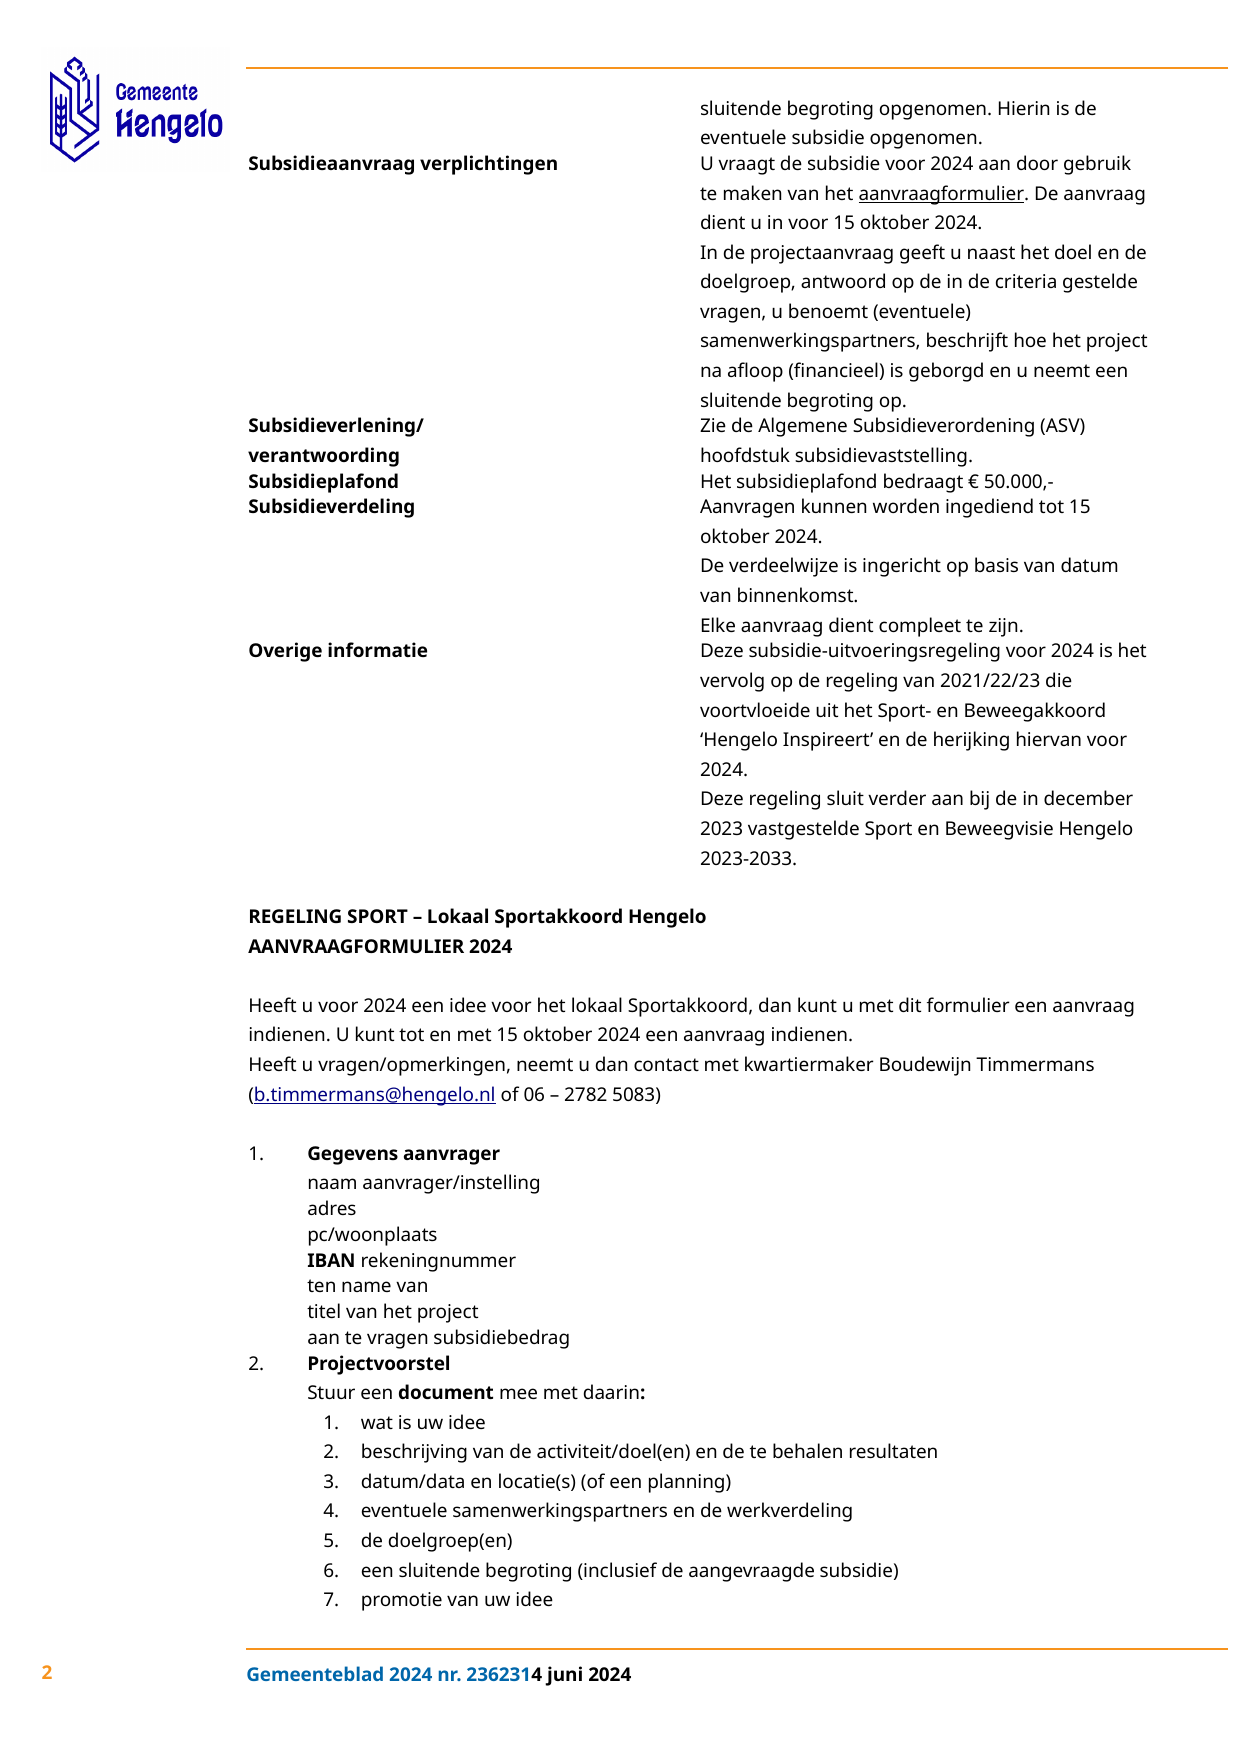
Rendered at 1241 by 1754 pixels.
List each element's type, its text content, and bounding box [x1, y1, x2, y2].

table_cell IBAN rekeningnummer [307, 1247, 759, 1272]
text REGELING SPORT – Lokaal Sportakkoord Hengelo [248, 903, 1152, 929]
list eventuele samenwerkingspartners en de werkverdeling [323, 1498, 1152, 1523]
table_cell pc/woonplaats [307, 1221, 759, 1247]
list Stuur een document mee met daarin: [248, 1379, 1152, 1405]
table_cell Deze subsidie-uitvoeringsregeling voor 2024 is het vervolg op de regeling van 2021/22/23 die voortvloeide uit het Sport- en Beweegakkoord ‘Hengelo Inspireert’ en de herijking hiervan voor 2024. Deze regeling sluit verder aan bij de in december 2023 vastgestelde Sport en Beweegvisie Hengelo 2023-2033. [700, 638, 1152, 870]
list de doelgroep(en) [323, 1527, 1152, 1553]
table_cell Aanvragen kunnen worden ingediend tot 15 oktober 2024. De verdeelwijze is ingericht op basis van datum van binnenkomst. Elke aanvraag dient compleet te zijn. [700, 494, 1152, 638]
table_cell [759, 1247, 1211, 1272]
text AANVRAAGFORMULIER 2024 [248, 933, 1152, 958]
list Gegevens aanvrager [248, 1140, 1152, 1166]
text Heeft u vragen/opmerkingen, neemt u dan contact met kwartiermaker Boudewijn Timmermans (b.timmermans@hengelo.nl of 06 – 2782 5083) [248, 1051, 1152, 1106]
table_cell [248, 95, 700, 150]
table_cell [759, 1221, 1211, 1247]
table_cell [759, 1273, 1211, 1298]
table_header [759, 1170, 1211, 1195]
list beschrijving van de activiteit/doel(en) en de te behalen resultaten [323, 1438, 1152, 1464]
table_cell Het subsidieplafond bedraagt € 50.000,- [700, 468, 1152, 493]
table_cell adres [307, 1195, 759, 1221]
table_cell ten name van [307, 1273, 759, 1298]
table_cell Zie de Algemene Subsidieverordening (ASV) hoofdstuk subsidievaststelling. [700, 413, 1152, 468]
table_cell Subsidieverdeling [248, 494, 700, 638]
table_header naam aanvrager/instelling [307, 1170, 759, 1195]
text Heeft u voor 2024 een idee voor het lokaal Sportakkoord, dan kunt u met dit formulier een aanvraag indienen. U kunt tot en met 15 oktober 2024 een aanvraag indienen. [248, 992, 1152, 1047]
table_cell [759, 1324, 1211, 1350]
table_cell titel van het project [307, 1298, 759, 1324]
table_cell Subsidieaanvraag verplichtingen [248, 150, 700, 412]
list Projectvoorstel [248, 1350, 1152, 1376]
table_cell Overige informatie [248, 638, 700, 870]
table_cell aan te vragen subsidiebedrag [307, 1324, 759, 1350]
table_cell Subsidieplafond [248, 468, 700, 493]
picture [41, 47, 231, 172]
list een sluitende begroting (inclusief de aangevraagde subsidie) [323, 1557, 1152, 1583]
list promotie van uw idee [323, 1586, 1152, 1612]
list wat is uw idee [323, 1409, 1152, 1435]
table_cell sluitende begroting opgenomen. Hierin is de eventuele subsidie opgenomen. [700, 95, 1152, 150]
table_cell U vraagt de subsidie voor 2024 aan door gebruik te maken van het aanvraagformulier. De aanvraag dient u in voor 15 oktober 2024. In de projectaanvraag geeft u naast het doel en de doelgroep, antwoord op de in de criteria gestelde vragen, u benoemt (eventuele) samenwerkingspartners, beschrijft hoe het project na afloop (financieel) is geborgd en u neemt een sluitende begroting op. [700, 150, 1152, 412]
list datum/data en locatie(s) (of een planning) [323, 1468, 1152, 1494]
table_cell [759, 1298, 1211, 1324]
table_cell [759, 1195, 1211, 1221]
table_cell Subsidieverlening/ verantwoording [248, 413, 700, 468]
